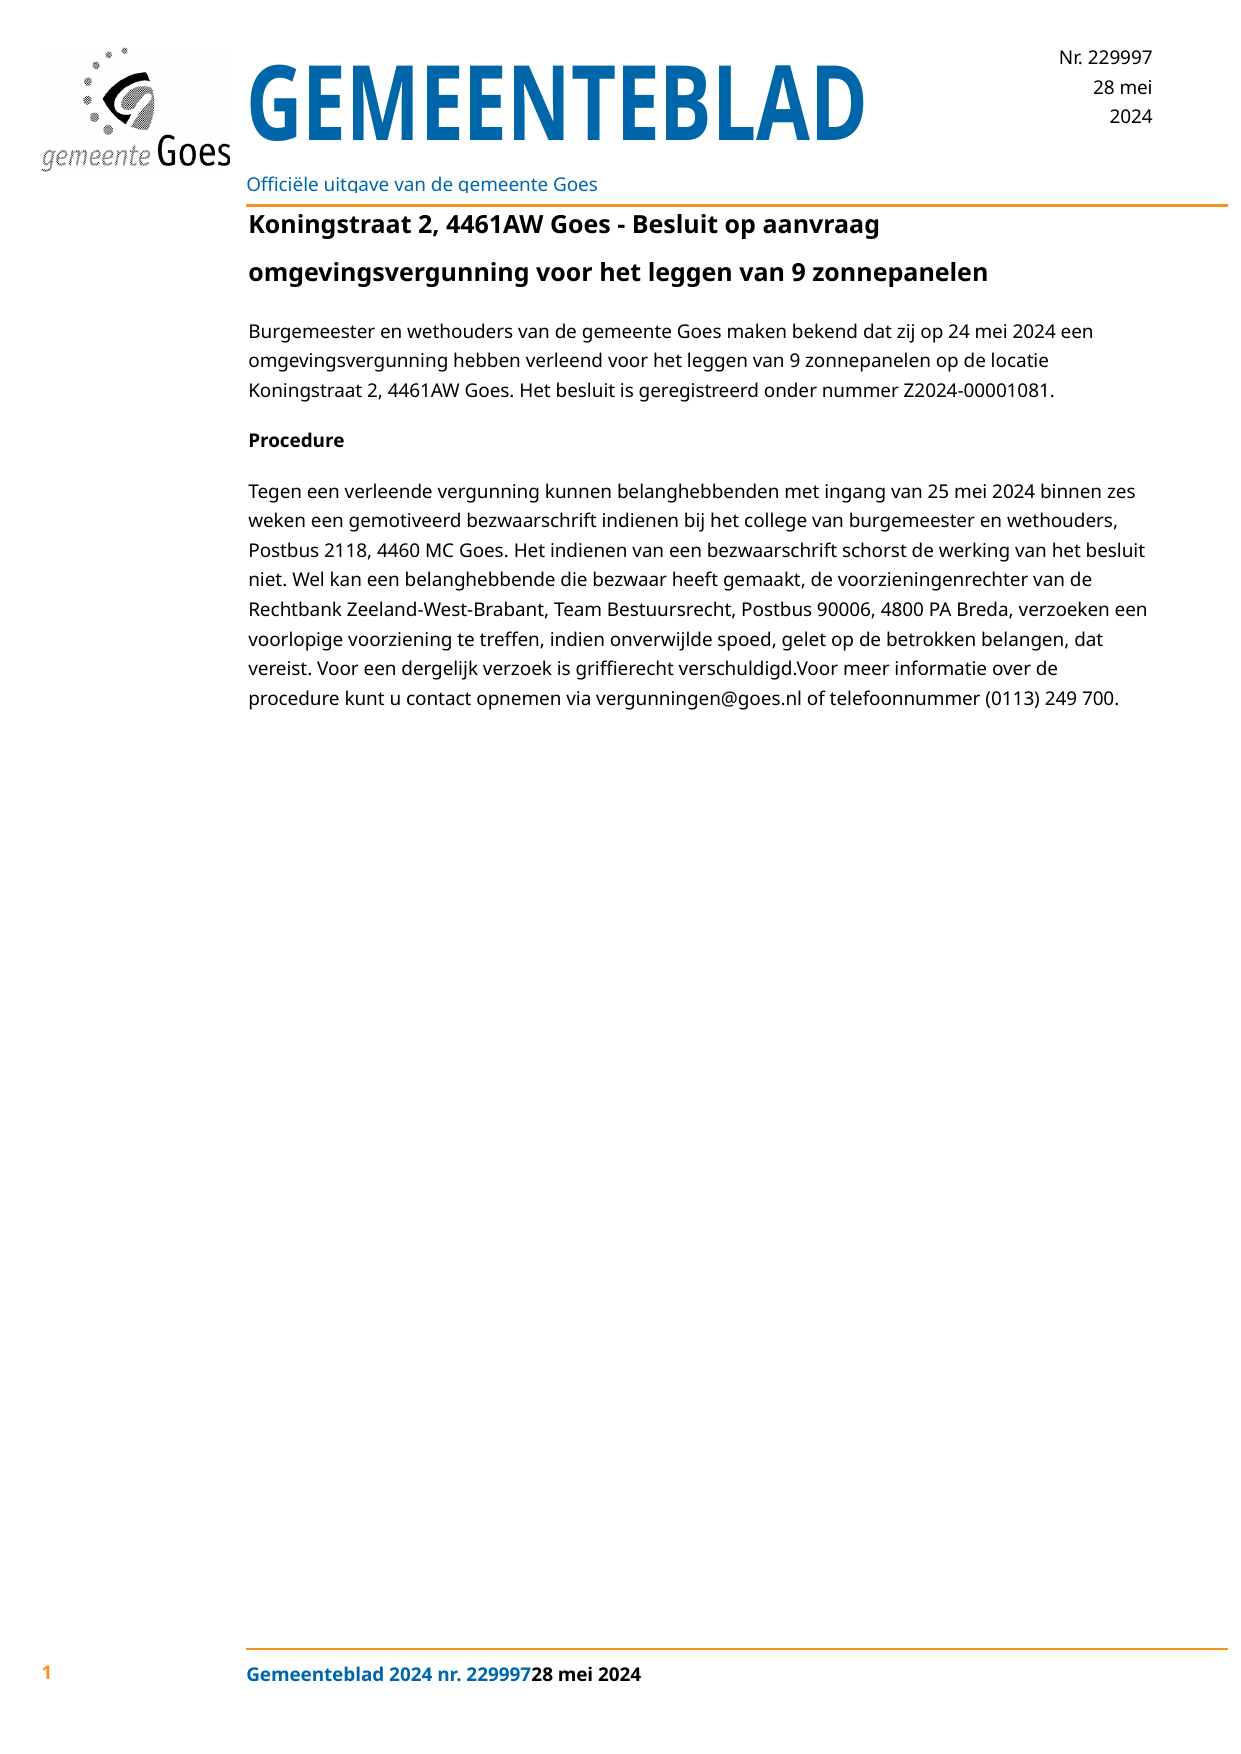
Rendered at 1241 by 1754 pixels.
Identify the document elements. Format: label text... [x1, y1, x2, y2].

text Procedure [248, 427, 1152, 453]
text Burgemeester en wethouders van de gemeente Goes maken bekend dat zij op 24 mei 2024 een omgevingsvergunning hebben verleend voor het leggen van 9 zonnepanelen op de locatie Koningstraat 2, 4461AW Goes. Het besluit is geregistreerd onder nummer Z2024-00001081. [248, 318, 1152, 403]
text Koningstraat 2, 4461AW Goes - Besluit op aanvraag omgevingsvergunning voor het leggen van 9 zonnepanelen [248, 207, 1152, 288]
picture [41, 47, 231, 172]
text Tegen een verleende vergunning kunnen belanghebbenden met ingang van 25 mei 2024 binnen zes weken een gemotiveerd bezwaarschrift indienen bij het college van burgemeester en wethouders, Postbus 2118, 4460 MC Goes. Het indienen van een bezwaarschrift schorst de werking van het besluit niet. Wel kan een belanghebbende die bezwaar heeft gemaakt, de voorzieningenrechter van de Rechtbank Zeeland-West-Brabant, Team Bestuursrecht, Postbus 90006, 4800 PA Breda, verzoeken een voorlopige voorziening te treffen, indien onverwijlde spoed, gelet op de betrokken belangen, dat vereist. Voor een dergelijk verzoek is griffierecht verschuldigd.Voor meer informatie over de procedure kunt u contact opnemen via vergunningen@goes.nl of telefoonnummer (0113) 249 700. [248, 478, 1152, 711]
